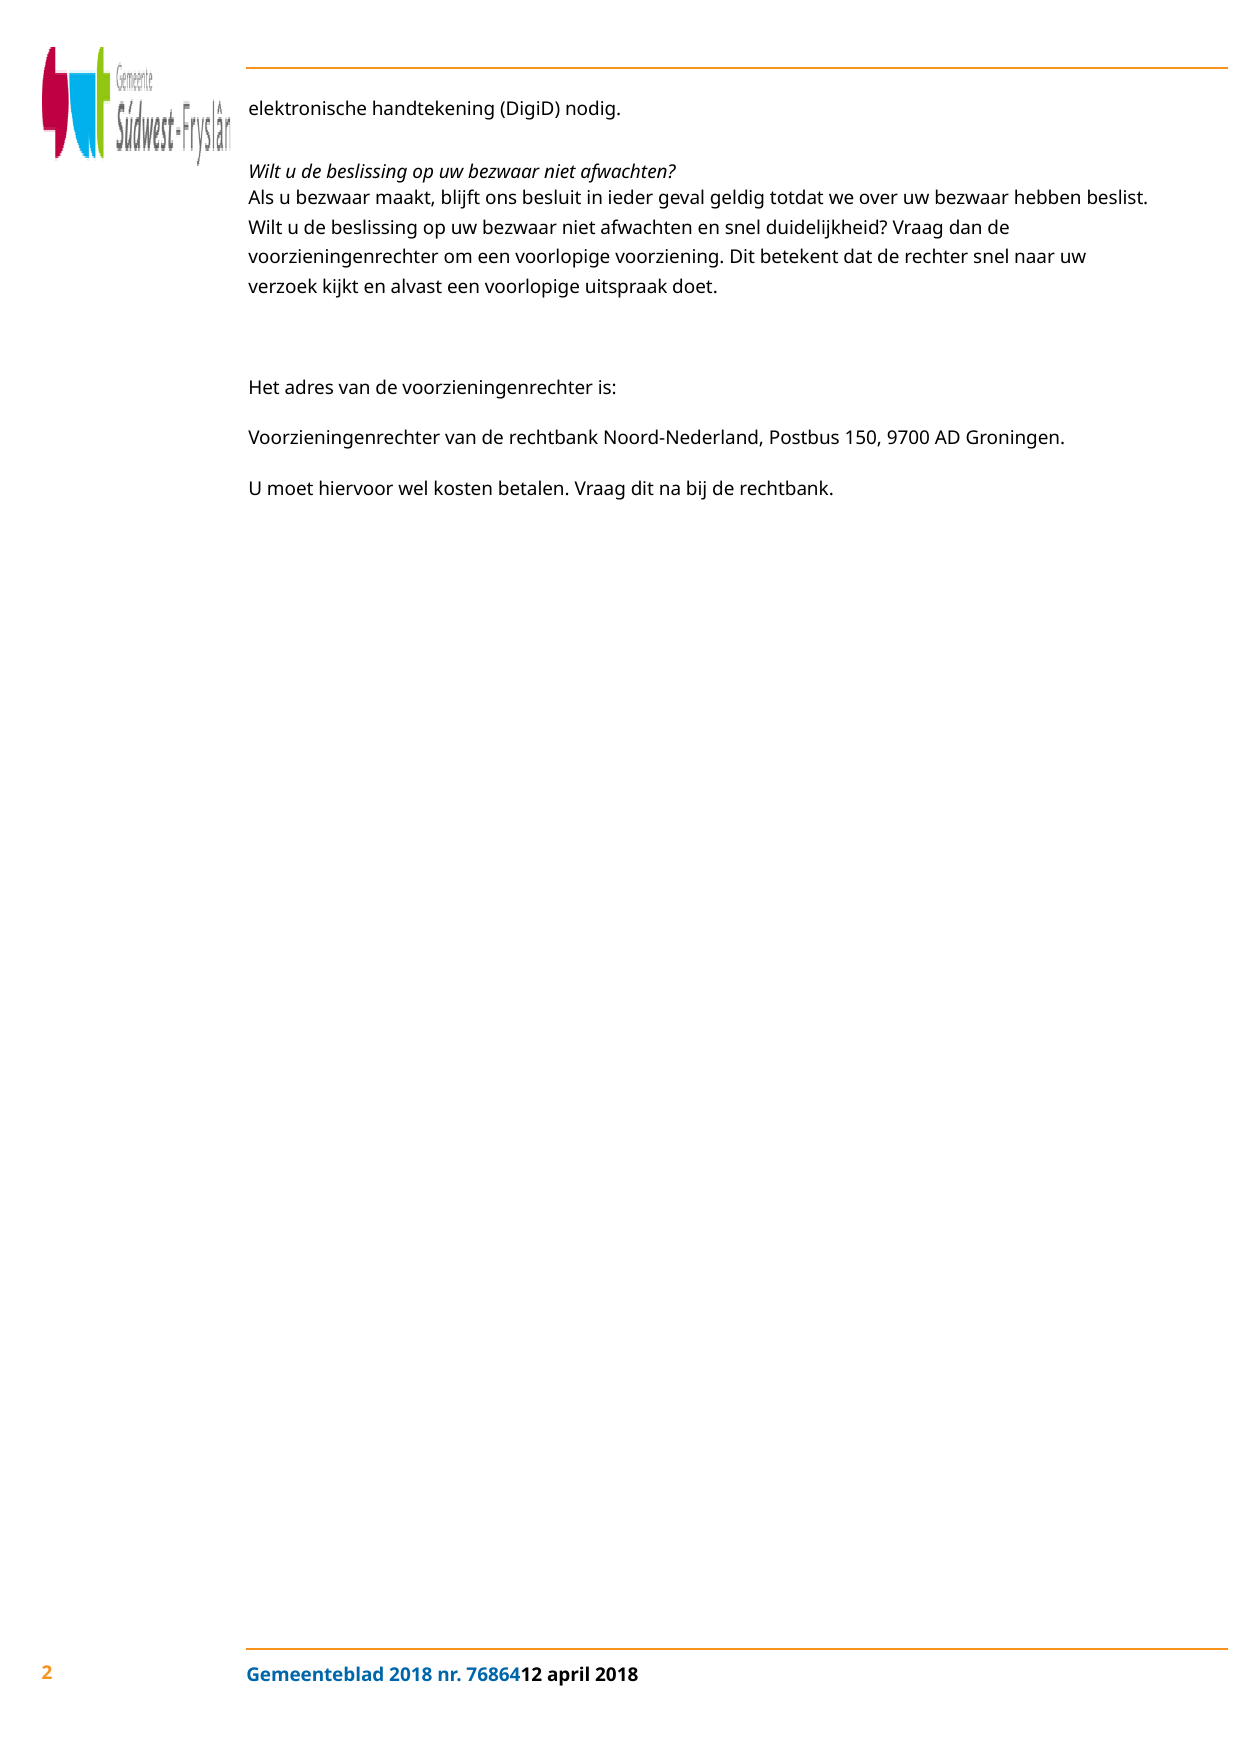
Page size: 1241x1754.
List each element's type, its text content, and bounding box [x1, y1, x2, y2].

text U moet hiervoor wel kosten betalen. Vraag dit na bij de rechtbank. [248, 475, 1152, 501]
text Het adres van de voorzieningenrechter is: [248, 374, 1152, 400]
picture [41, 47, 231, 172]
text Wilt u de beslissing op uw bezwaar niet afwachten? [248, 159, 1152, 184]
text Als u bezwaar maakt, blijft ons besluit in ieder geval geldig totdat we over uw bezwaar hebben beslist. Wilt u de beslissing op uw bezwaar niet afwachten en snel duidelijkheid? Vraag dan de voorzieningenrechter om een voorlopige voorziening. Dit betekent dat de rechter snel naar uw verzoek kijkt en alvast een voorlopige uitspraak doet. [248, 184, 1152, 299]
text Voorzieningenrechter van de rechtbank Noord-Nederland, Postbus 150, 9700 AD Groningen. [248, 424, 1152, 450]
text elektronische handtekening (DigiD) nodig. [248, 95, 1152, 121]
